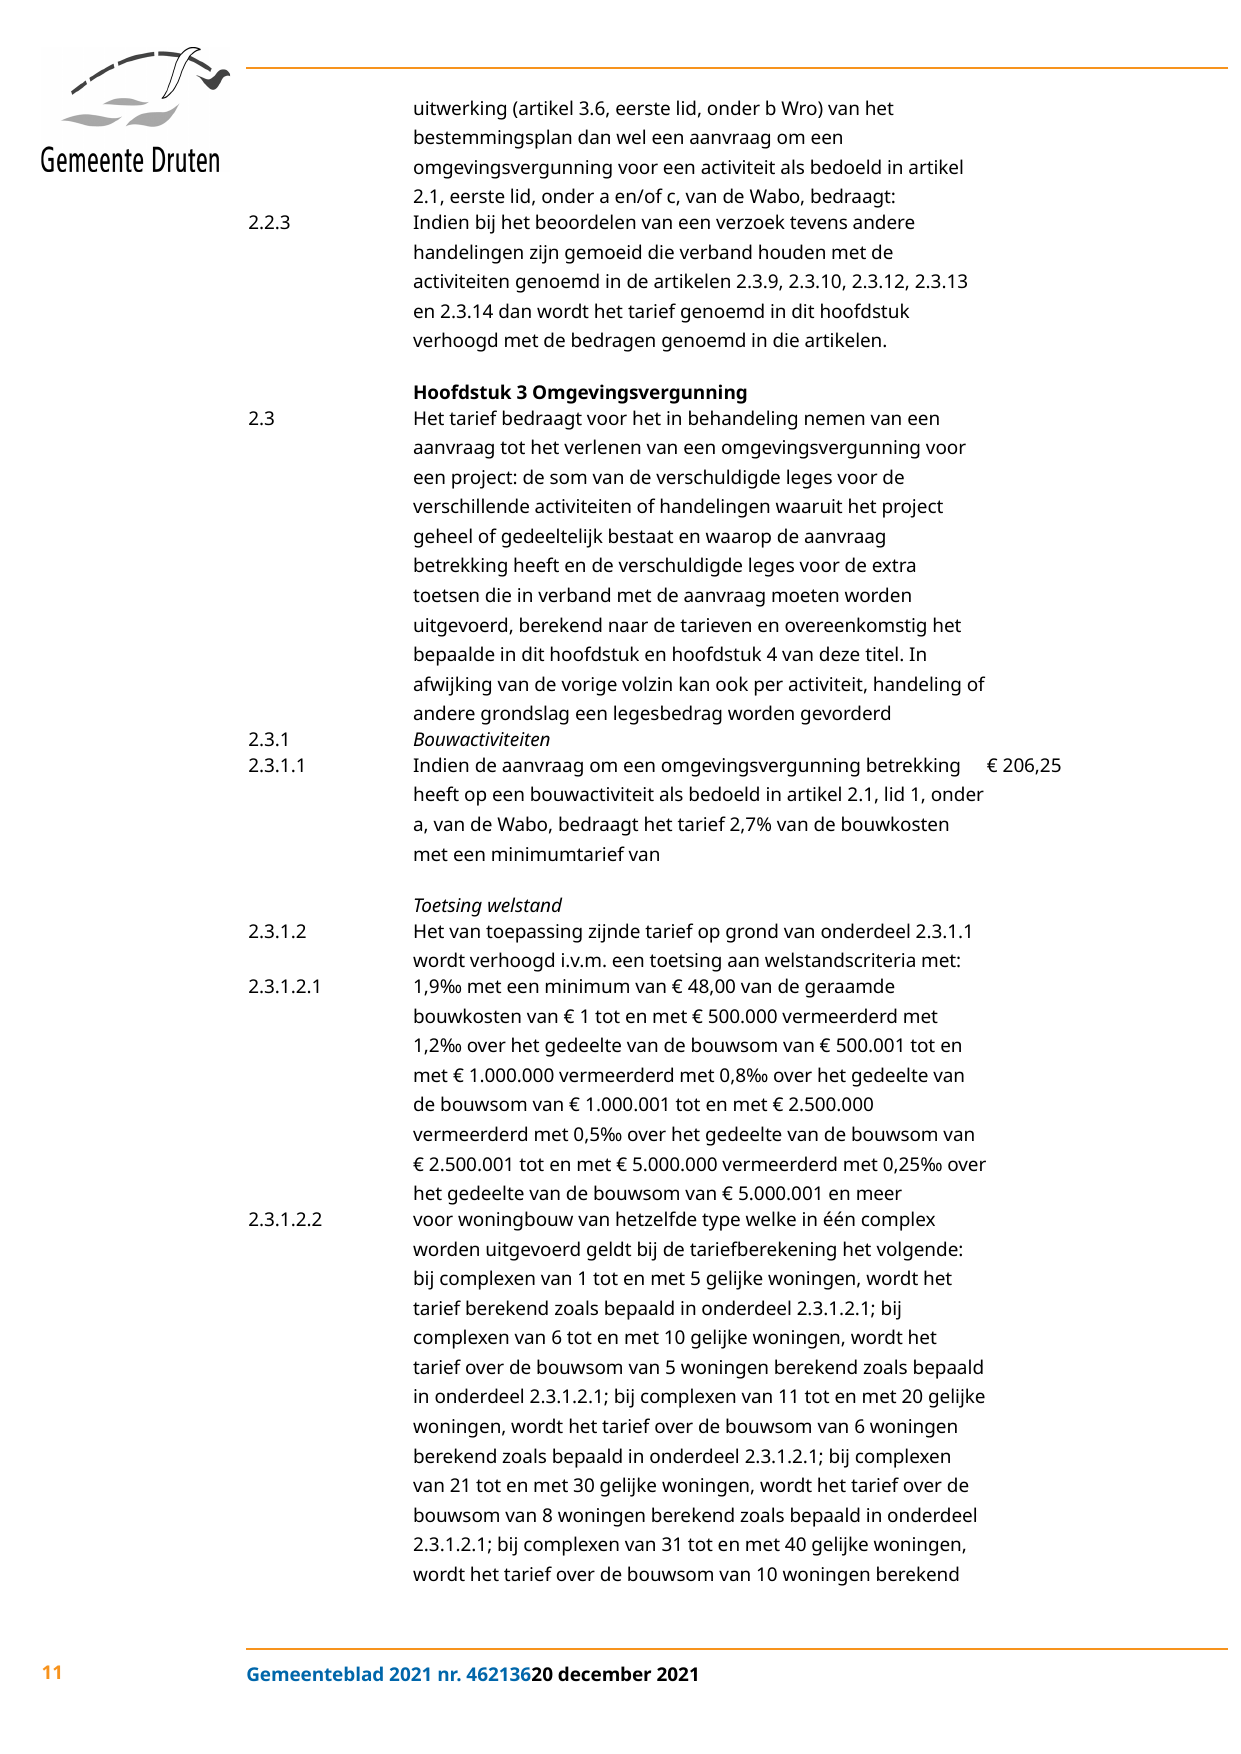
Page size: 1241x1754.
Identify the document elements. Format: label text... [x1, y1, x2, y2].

table_cell [987, 1206, 1152, 1587]
table_cell [987, 918, 1152, 973]
table_cell [987, 726, 1152, 752]
table_cell [248, 379, 413, 405]
table_cell Hoofdstuk 3 Omgevingsvergunning [413, 379, 987, 405]
table_cell uitwerking (artikel 3.6, eerste lid, onder b Wro) van het bestemmingsplan dan wel een aanvraag om een omgevingsvergunning voor een activiteit als bedoeld in artikel 2.1, eerste lid, onder a en/of c, van de Wabo, bedraagt: [413, 95, 987, 209]
table_cell [987, 867, 1152, 892]
table_cell [987, 892, 1152, 918]
table_cell [413, 353, 987, 379]
table_cell [248, 353, 413, 379]
picture [41, 47, 231, 172]
table_cell 2.3 [248, 405, 413, 726]
table_cell [413, 867, 987, 892]
table_cell [248, 892, 413, 918]
table_cell 1,9‰ met een minimum van € 48,00 van de geraamde bouwkosten van € 1 tot en met € 500.000 vermeerderd met 1,2‰ over het gedeelte van de bouwsom van € 500.001 tot en met € 1.000.000 vermeerderd met 0,8‰ over het gedeelte van de bouwsom van € 1.000.001 tot en met € 2.500.000 vermeerderd met 0,5‰ over het gedeelte van de bouwsom van € 2.500.001 tot en met € 5.000.000 vermeerderd met 0,25‰ over het gedeelte van de bouwsom van € 5.000.001 en meer [413, 973, 987, 1206]
table_cell Indien bij het beoordelen van een verzoek tevens andere handelingen zijn gemoeid die verband houden met de activiteiten genoemd in de artikelen 2.3.9, 2.3.10, 2.3.12, 2.3.13 en 2.3.14 dan wordt het tarief genoemd in dit hoofdstuk verhoogd met de bedragen genoemd in die artikelen. [413, 209, 987, 353]
table_cell 2.3.1.2.2 [248, 1206, 413, 1587]
table_cell Bouwactiviteiten [413, 726, 987, 752]
table_cell [248, 867, 413, 892]
table_cell Het tarief bedraagt voor het in behandeling nemen van een aanvraag tot het verlenen van een omgevingsvergunning voor een project: de som van de verschuldigde leges voor de verschillende activiteiten of handelingen waaruit het project geheel of gedeeltelijk bestaat en waarop de aanvraag betrekking heeft en de verschuldigde leges voor de extra toetsen die in verband met de aanvraag moeten worden uitgevoerd, berekend naar de tarieven en overeenkomstig het bepaalde in dit hoofdstuk en hoofdstuk 4 van deze titel. In afwijking van de vorige volzin kan ook per activiteit, handeling of andere grondslag een legesbedrag worden gevorderd [413, 405, 987, 726]
table_cell [987, 973, 1152, 1206]
table_cell 2.3.1.1 [248, 752, 413, 867]
table_cell [987, 379, 1152, 405]
table_cell [987, 353, 1152, 379]
table_cell Toetsing welstand [413, 892, 987, 918]
table_cell Het van toepassing zijnde tarief op grond van onderdeel 2.3.1.1 wordt verhoogd i.v.m. een toetsing aan welstandscriteria met: [413, 918, 987, 973]
table_cell voor woningbouw van hetzelfde type welke in één complex worden uitgevoerd geldt bij de tariefberekening het volgende: bij complexen van 1 tot en met 5 gelijke woningen, wordt het tarief berekend zoals bepaald in onderdeel 2.3.1.2.1; bij complexen van 6 tot en met 10 gelijke woningen, wordt het tarief over de bouwsom van 5 woningen berekend zoals bepaald in onderdeel 2.3.1.2.1; bij complexen van 11 tot en met 20 gelijke woningen, wordt het tarief over de bouwsom van 6 woningen berekend zoals bepaald in onderdeel 2.3.1.2.1; bij complexen van 21 tot en met 30 gelijke woningen, wordt het tarief over de bouwsom van 8 woningen berekend zoals bepaald in onderdeel 2.3.1.2.1; bij complexen van 31 tot en met 40 gelijke woningen, wordt het tarief over de bouwsom van 10 woningen berekend [413, 1206, 987, 1587]
table_cell [987, 405, 1152, 726]
table_cell € 206,25 [987, 752, 1152, 867]
table_cell 2.3.1 [248, 726, 413, 752]
table_cell [248, 95, 413, 209]
table_cell 2.2.3 [248, 209, 413, 353]
table_cell [987, 209, 1152, 353]
table_cell Indien de aanvraag om een omgevingsvergunning betrekking heeft op een bouwactiviteit als bedoeld in artikel 2.1, lid 1, onder a, van de Wabo, bedraagt het tarief 2,7% van de bouwkosten met een minimumtarief van [413, 752, 987, 867]
table_cell 2.3.1.2 [248, 918, 413, 973]
table_cell [987, 95, 1152, 209]
table_cell 2.3.1.2.1 [248, 973, 413, 1206]
